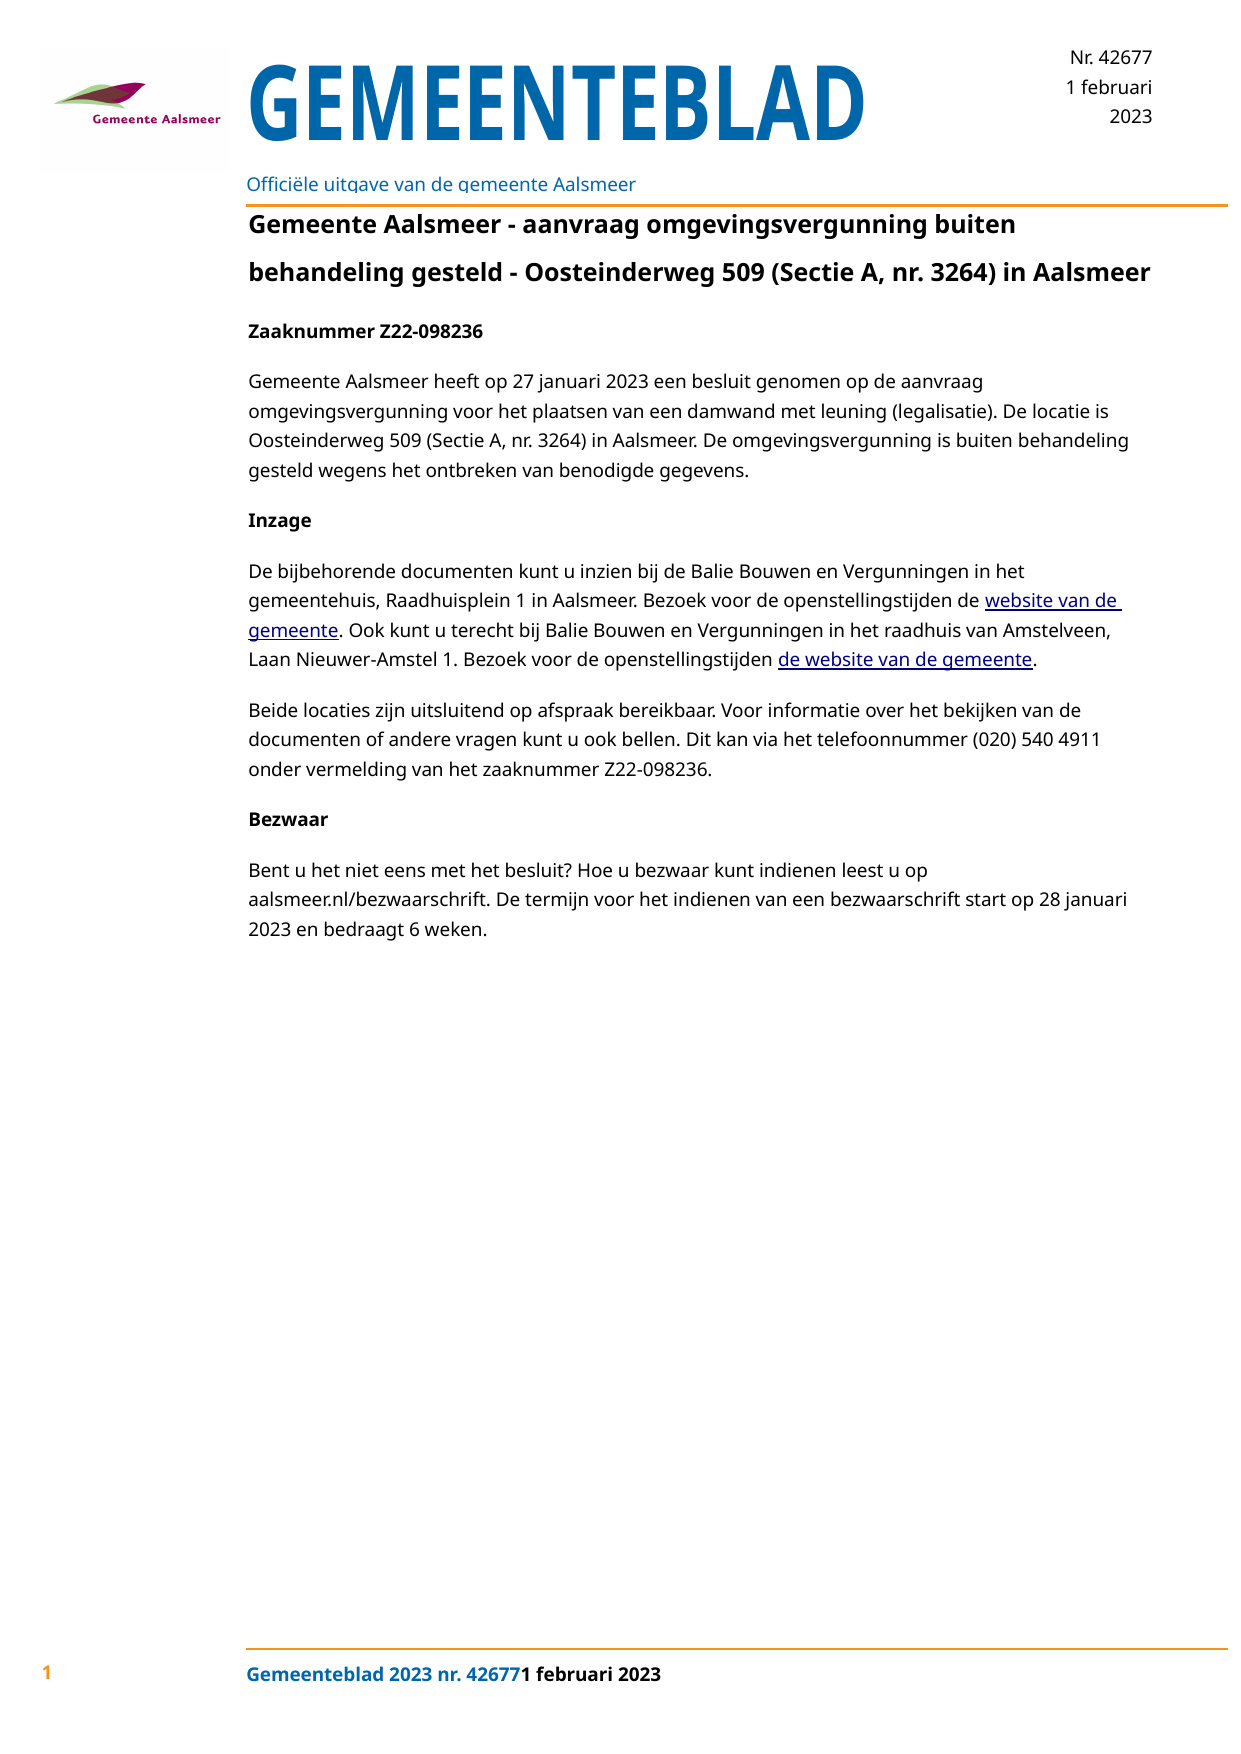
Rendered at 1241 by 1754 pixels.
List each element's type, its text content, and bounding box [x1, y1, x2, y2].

picture [41, 47, 231, 172]
text Zaaknummer Z22-098236 [248, 318, 1152, 344]
text Gemeente Aalsmeer heeft op 27 januari 2023 een besluit genomen op de aanvraag omgevingsvergunning voor het plaatsen van een damwand met leuning (legalisatie). De locatie is Oosteinderweg 509 (Sectie A, nr. 3264) in Aalsmeer. De omgevingsvergunning is buiten behandeling gesteld wegens het ontbreken van benodigde gegevens. [248, 368, 1152, 483]
text Bezwaar [248, 807, 1152, 832]
text Inzage [248, 507, 1152, 533]
text Beide locaties zijn uitsluitend op afspraak bereikbaar. Voor informatie over het bekijken van de documenten of andere vragen kunt u ook bellen. Dit kan via het telefoonnummer (020) 540 4911 onder vermelding van het zaaknummer Z22-098236. [248, 697, 1152, 782]
text Gemeente Aalsmeer - aanvraag omgevingsvergunning buiten behandeling gesteld - Oosteinderweg 509 (Sectie A, nr. 3264) in Aalsmeer [248, 207, 1152, 288]
text Bent u het niet eens met het besluit? Hoe u bezwaar kunt indienen leest u op aalsmeer.nl/bezwaarschrift. De termijn voor het indienen van een bezwaarschrift start op 28 januari 2023 en bedraagt 6 weken. [248, 857, 1152, 942]
text De bijbehorende documenten kunt u inzien bij de Balie Bouwen en Vergunningen in het gemeentehuis, Raadhuisplein 1 in Aalsmeer. Bezoek voor de openstellingstijden de website van de gemeente. Ook kunt u terecht bij Balie Bouwen en Vergunningen in het raadhuis van Amstelveen, Laan Nieuwer-Amstel 1. Bezoek voor de openstellingstijden de website van de gemeente. [248, 558, 1152, 672]
